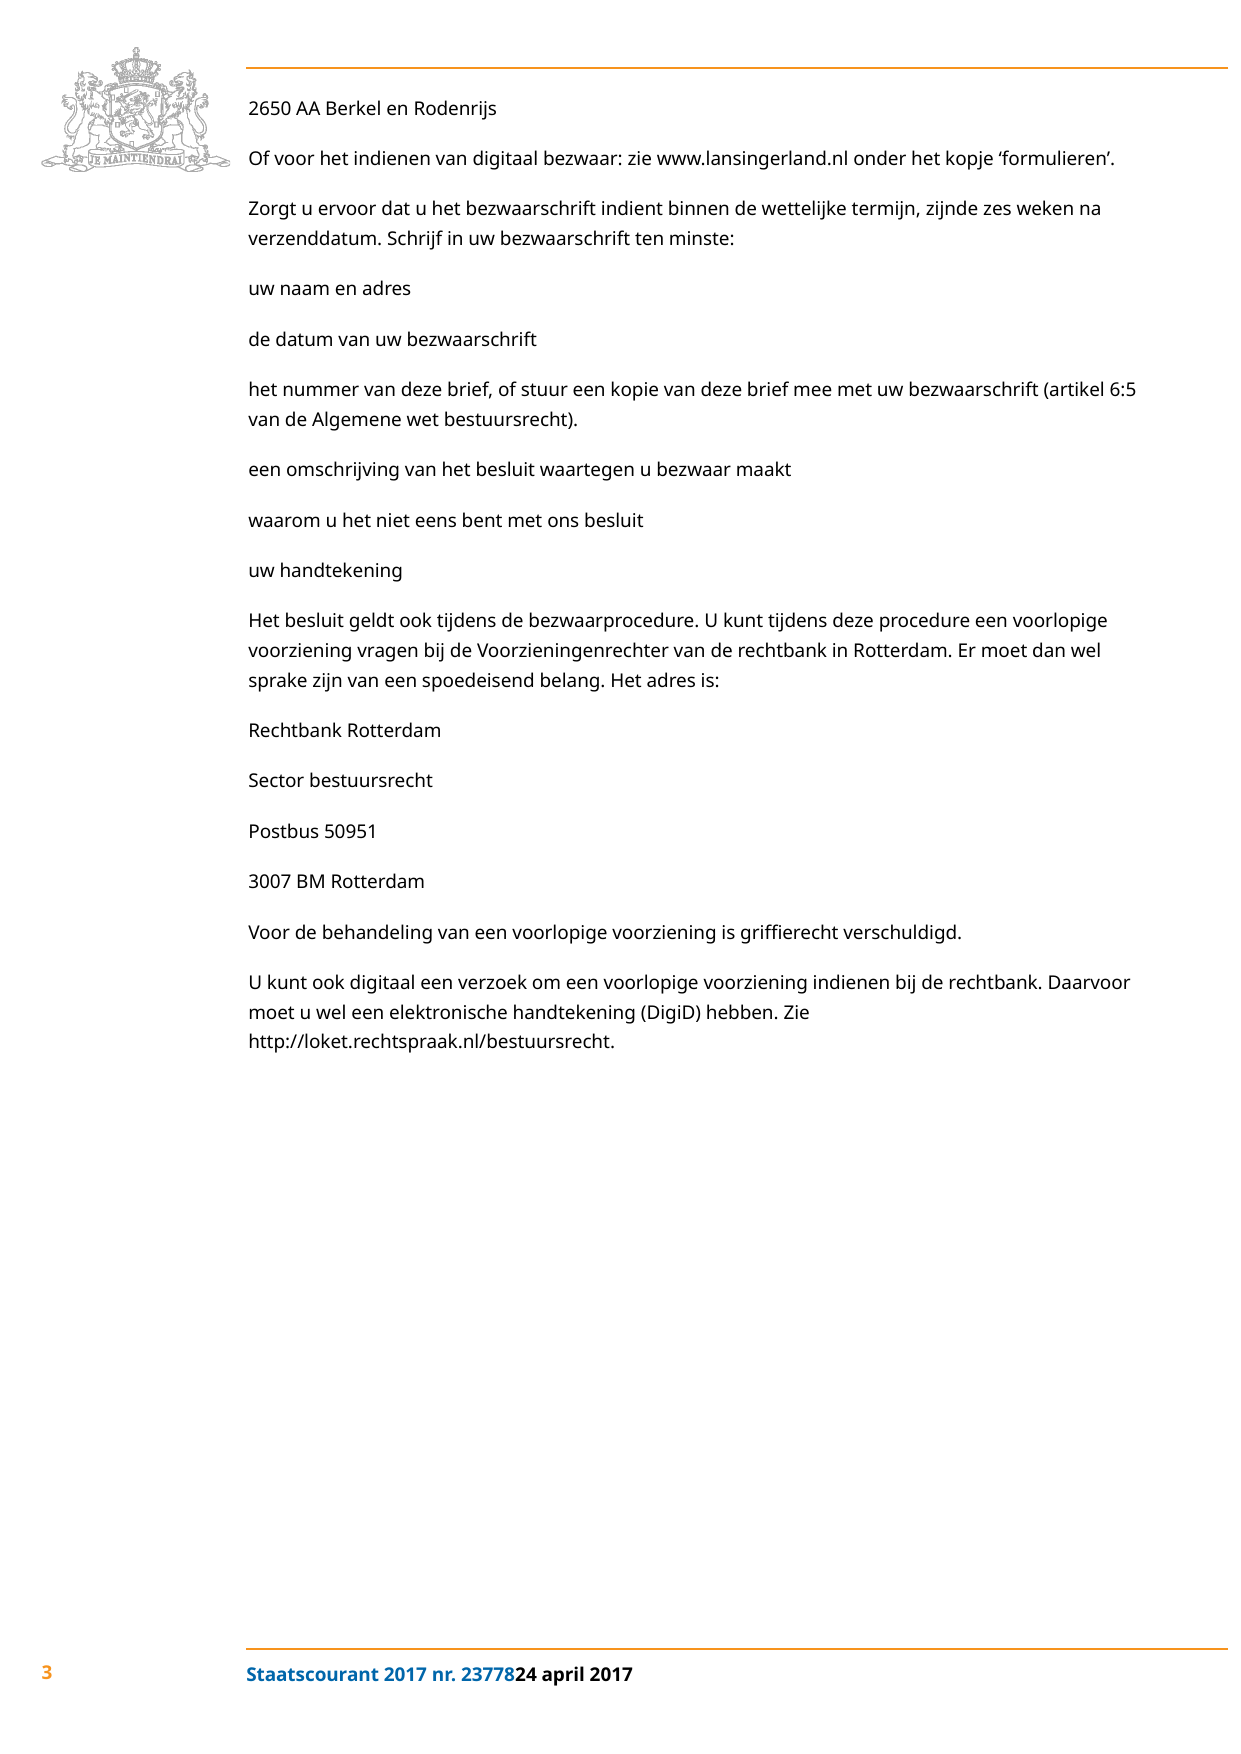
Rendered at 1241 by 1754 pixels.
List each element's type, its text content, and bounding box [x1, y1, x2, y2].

text de datum van uw bezwaarschrift [248, 326, 1152, 352]
text Het besluit geldt ook tijdens de bezwaarprocedure. U kunt tijdens deze procedure een voorlopige voorziening vragen bij de Voorzieningenrechter van de rechtbank in Rotterdam. Er moet dan wel sprake zijn van een spoedeisend belang. Het adres is: [248, 608, 1152, 693]
text Of voor het indienen van digitaal bezwaar: zie www.lansingerland.nl onder het kopje ‘formulieren’. [248, 145, 1152, 171]
text uw handtekening [248, 557, 1152, 583]
text Voor de behandeling van een voorlopige voorziening is griffierecht verschuldigd. [248, 919, 1152, 945]
text Sector bestuursrecht [248, 768, 1152, 793]
text Postbus 50951 [248, 818, 1152, 844]
text het nummer van deze brief, of stuur een kopie van deze brief mee met uw bezwaarschrift (artikel 6:5 van de Algemene wet bestuursrecht). [248, 376, 1152, 432]
text uw naam en adres [248, 276, 1152, 301]
text U kunt ook digitaal een verzoek om een voorlopige voorziening indienen bij de rechtbank. Daarvoor moet u wel een elektronische handtekening (DigiD) hebben. Zie http://loket.rechtspraak.nl/bestuursrecht. [248, 969, 1152, 1054]
text een omschrijving van het besluit waartegen u bezwaar maakt [248, 456, 1152, 482]
text 3007 BM Rotterdam [248, 868, 1152, 894]
text Rechtbank Rotterdam [248, 717, 1152, 743]
text Zorgt u ervoor dat u het bezwaarschrift indient binnen de wettelijke termijn, zijnde zes weken na verzenddatum. Schrijf in uw bezwaarschrift ten minste: [248, 196, 1152, 251]
text 2650 AA Berkel en Rodenrijs [248, 95, 1152, 121]
picture [41, 47, 231, 172]
text waarom u het niet eens bent met ons besluit [248, 507, 1152, 533]
